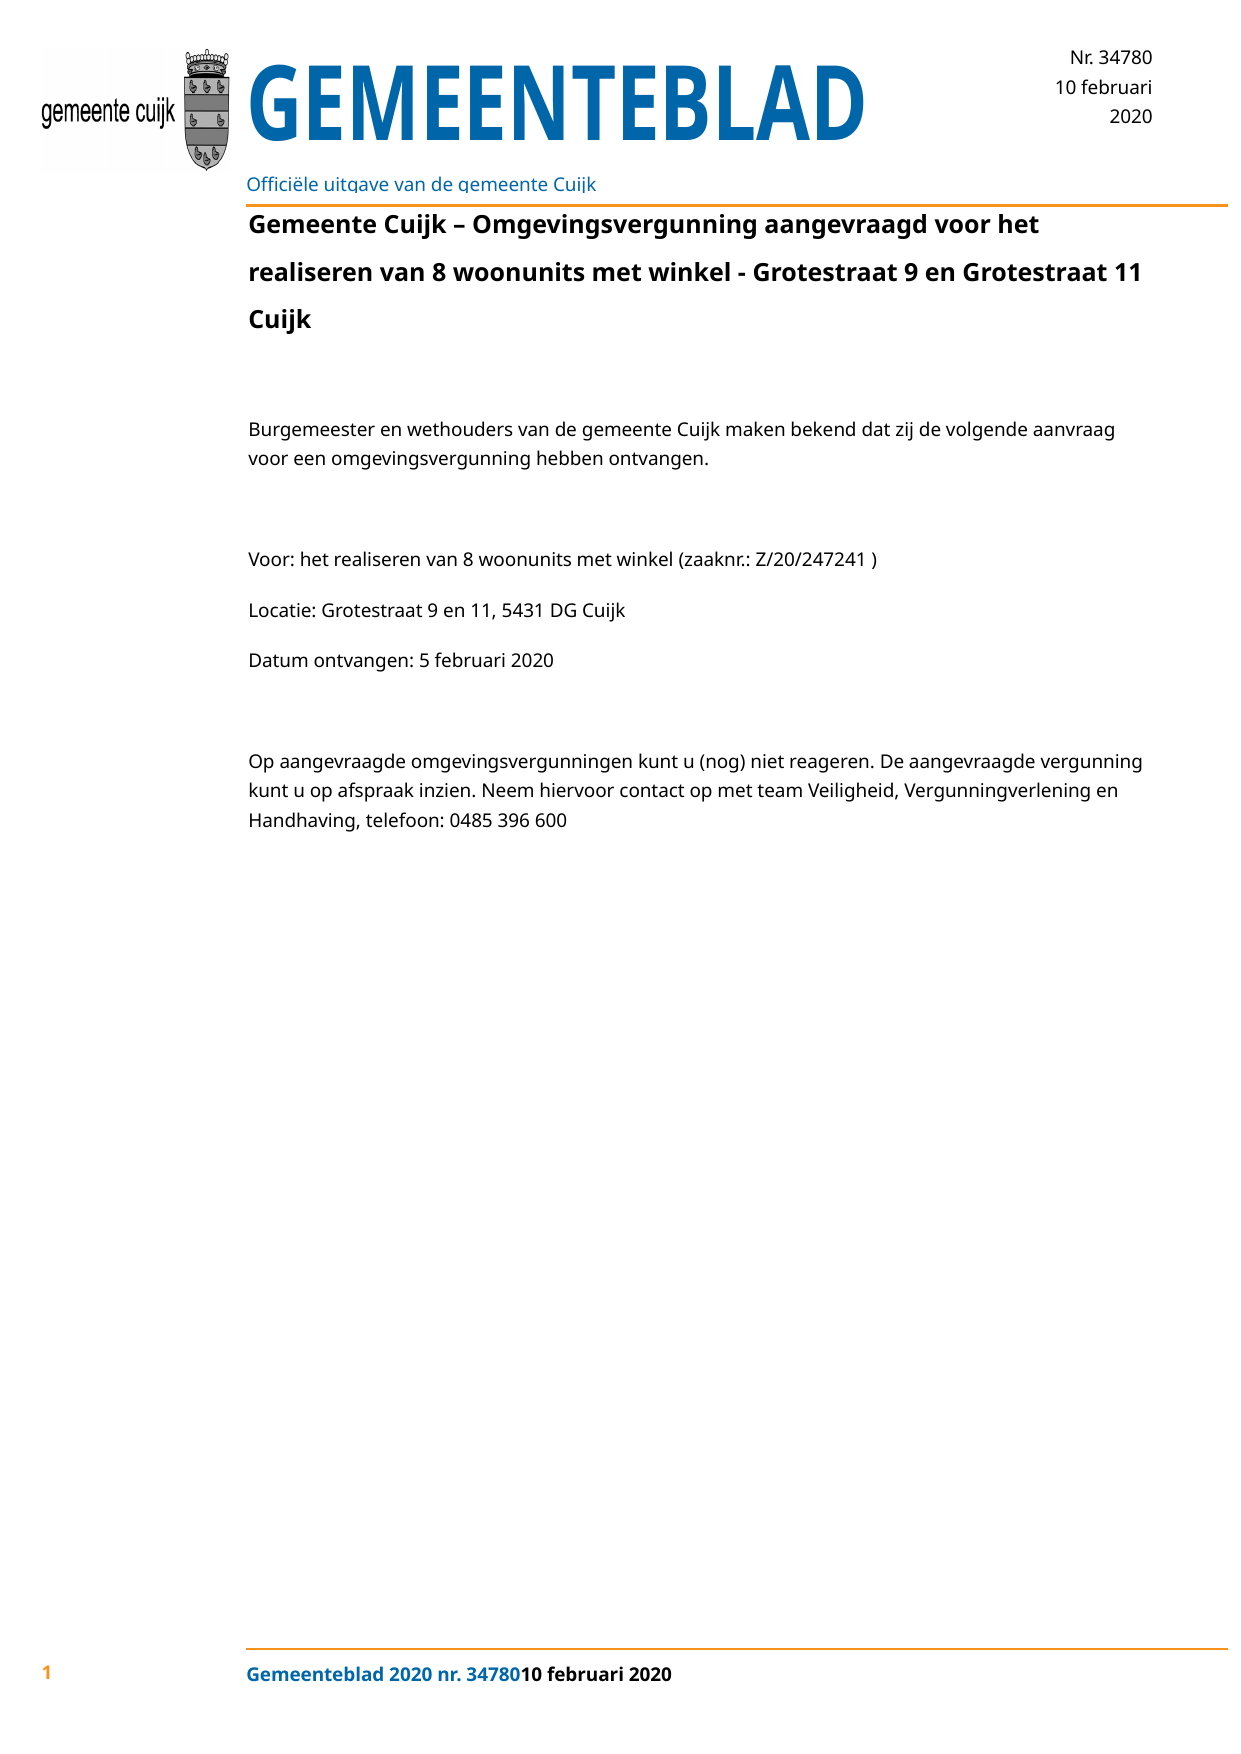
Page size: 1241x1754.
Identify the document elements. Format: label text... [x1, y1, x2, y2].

picture [41, 47, 231, 172]
text Op aangevraagde omgevingsvergunningen kunt u (nog) niet reageren. De aangevraagde vergunning kunt u op afspraak inzien. Neem hiervoor contact op met team Veiligheid, Vergunningverlening en Handhaving, telefoon: 0485 396 600 [248, 748, 1152, 833]
text Gemeente Cuijk – Omgevingsvergunning aangevraagd voor het realiseren van 8 woonunits met winkel - Grotestraat 9 en Grotestraat 11 Cuijk [248, 207, 1152, 336]
text Voor: het realiseren van 8 woonunits met winkel (zaaknr.: Z/20/247241 ) [248, 546, 1152, 572]
text Datum ontvangen: 5 februari 2020 [248, 647, 1152, 673]
text Burgemeester en wethouders van de gemeente Cuijk maken bekend dat zij de volgende aanvraag voor een omgevingsvergunning hebben ontvangen. [248, 416, 1152, 471]
text Locatie: Grotestraat 9 en 11, 5431 DG Cuijk [248, 597, 1152, 622]
